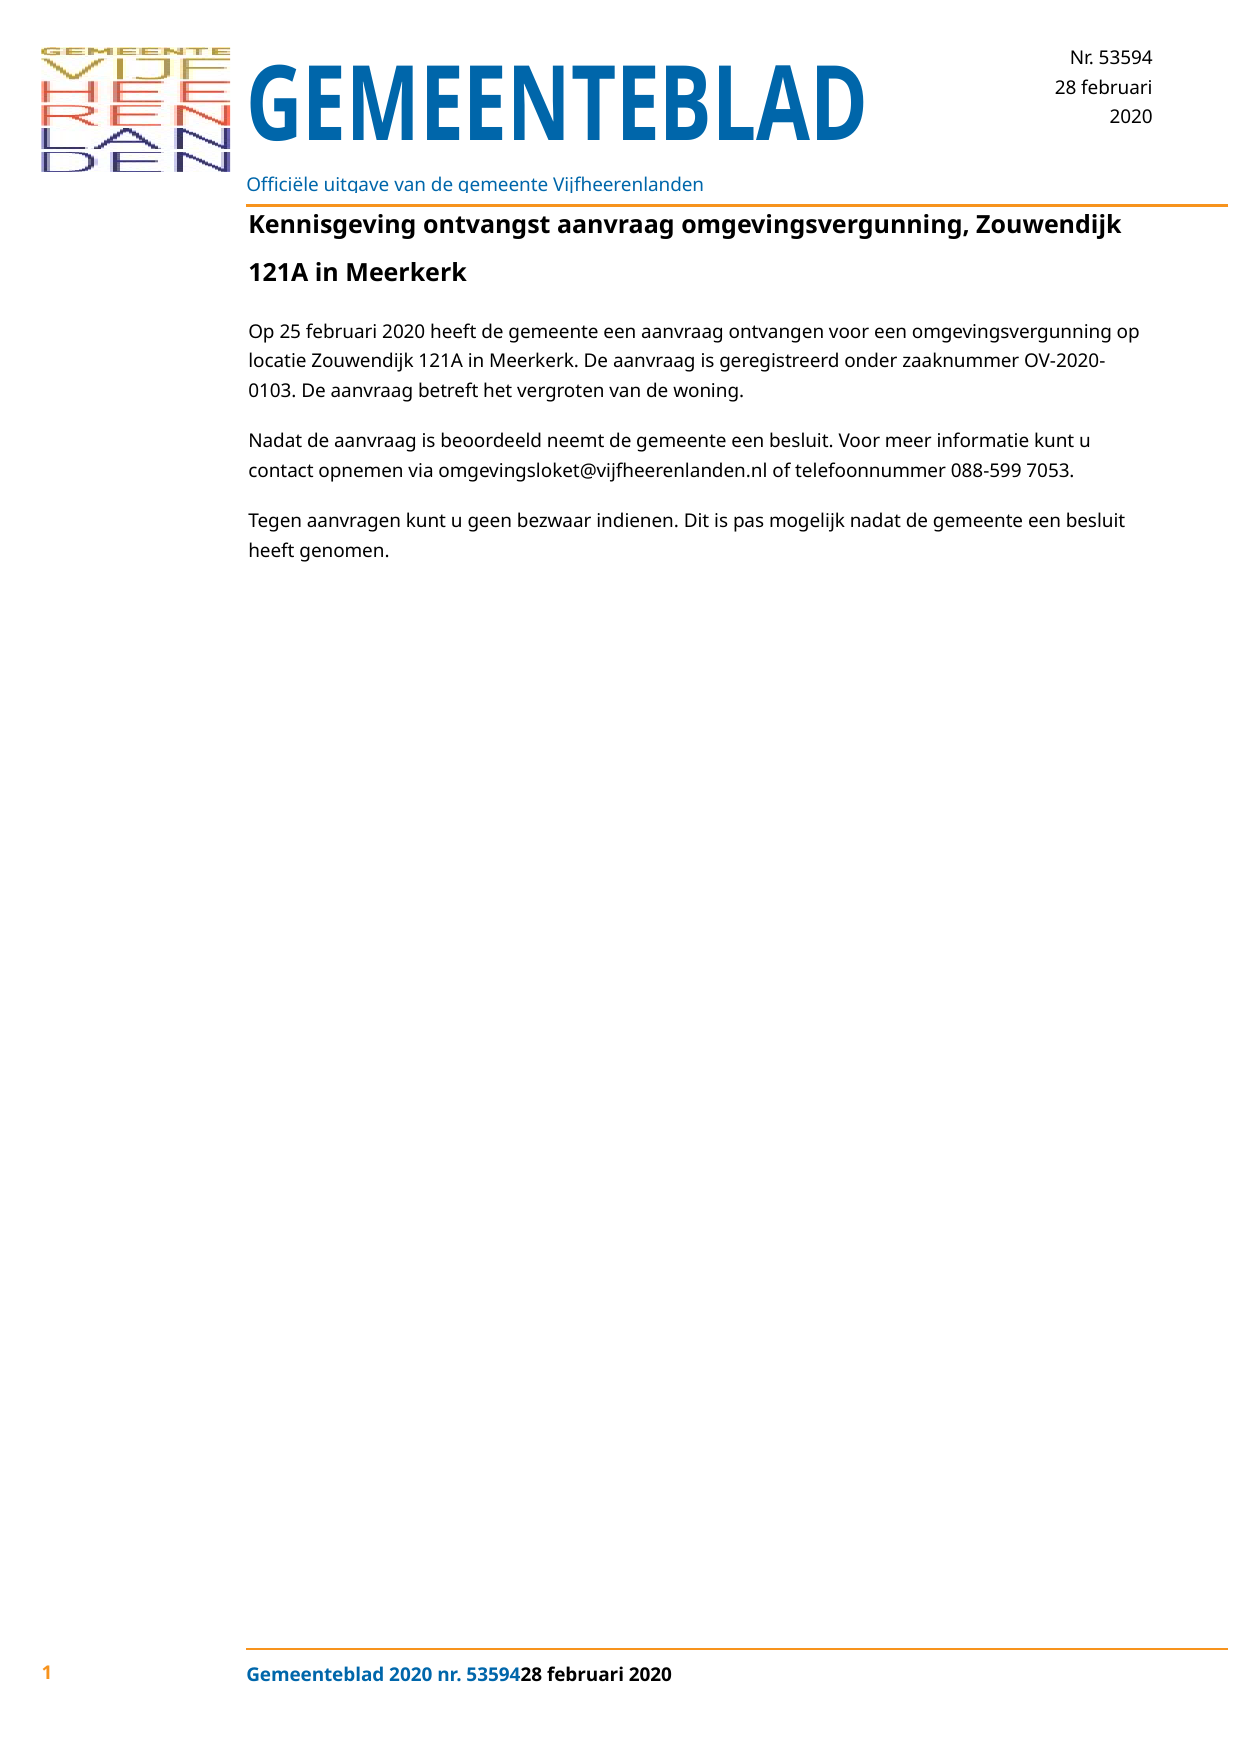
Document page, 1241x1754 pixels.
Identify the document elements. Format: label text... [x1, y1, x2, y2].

text Tegen aanvragen kunt u geen bezwaar indienen. Dit is pas mogelijk nadat de gemeente een besluit heeft genomen. [248, 507, 1152, 563]
picture [41, 47, 231, 172]
text Nadat de aanvraag is beoordeeld neemt de gemeente een besluit. Voor meer informatie kunt u contact opnemen via omgevingsloket@vijfheerenlanden.nl of telefoonnummer 088-599 7053. [248, 427, 1152, 483]
text Kennisgeving ontvangst aanvraag omgevingsvergunning, Zouwendijk 121A in Meerkerk [248, 207, 1152, 288]
text Op 25 februari 2020 heeft de gemeente een aanvraag ontvangen voor een omgevingsvergunning op locatie Zouwendijk 121A in Meerkerk. De aanvraag is geregistreerd onder zaaknummer OV-2020-0103. De aanvraag betreft het vergroten van de woning. [248, 318, 1152, 403]
